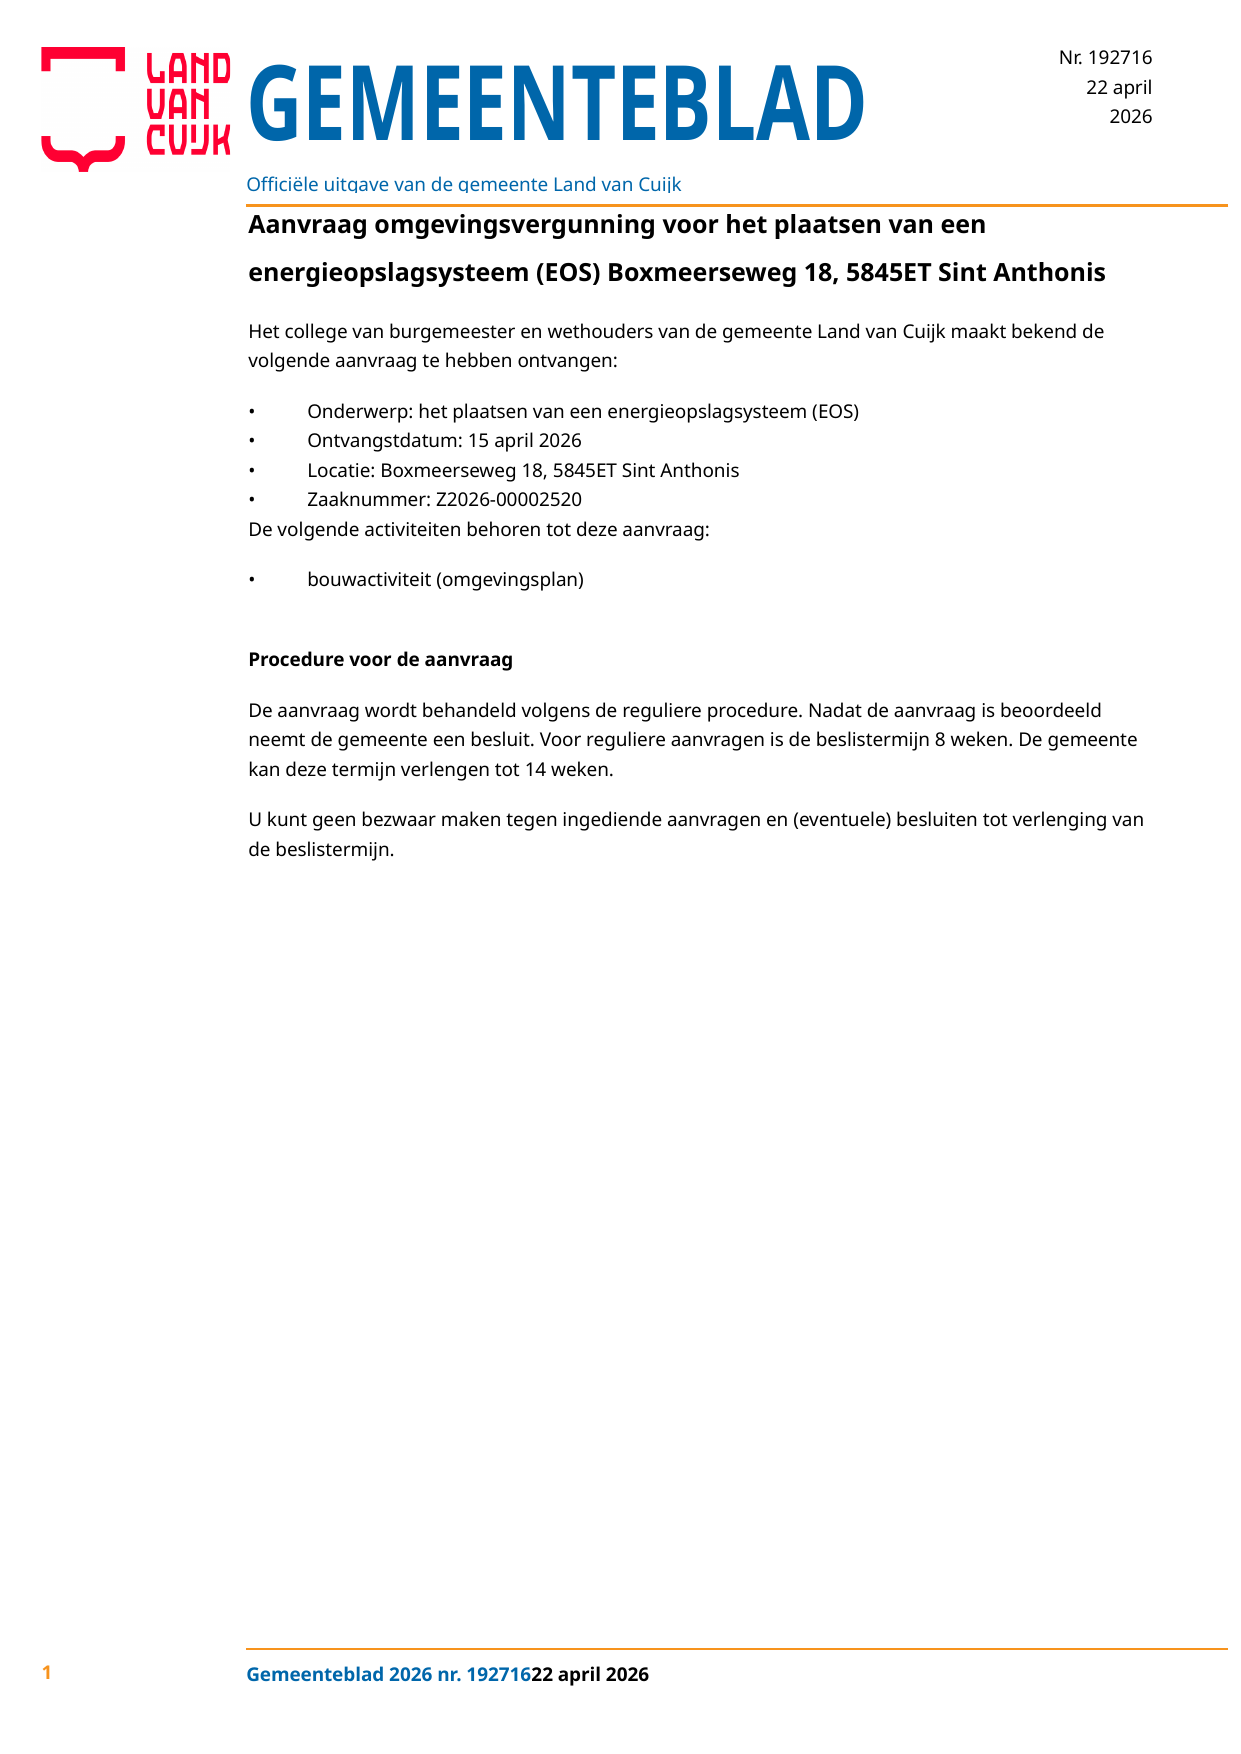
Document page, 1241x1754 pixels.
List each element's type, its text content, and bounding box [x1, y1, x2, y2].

list Ontvangstdatum: 15 april 2026 [248, 427, 1152, 453]
text De volgende activiteiten behoren tot deze aanvraag: [248, 516, 1152, 542]
list bouwactiviteit (omgevingsplan) [248, 567, 1152, 592]
list Onderwerp: het plaatsen van een energieopslagsysteem (EOS) [248, 398, 1152, 424]
list Locatie: Boxmeerseweg 18, 5845ET Sint Anthonis [248, 457, 1152, 483]
picture [41, 47, 231, 172]
list Zaaknummer: Z2026-00002520 [248, 487, 1152, 512]
text Procedure voor de aanvraag [248, 647, 1152, 672]
text Aanvraag omgevingsvergunning voor het plaatsen van een energieopslagsysteem (EOS) Boxmeerseweg 18, 5845ET Sint Anthonis [248, 207, 1152, 288]
text De aanvraag wordt behandeld volgens de reguliere procedure. Nadat de aanvraag is beoordeeld neemt de gemeente een besluit. Voor reguliere aanvragen is de beslistermijn 8 weken. De gemeente kan deze termijn verlengen tot 14 weken. [248, 697, 1152, 782]
text U kunt geen bezwaar maken tegen ingediende aanvragen en (eventuele) besluiten tot verlenging van de beslistermijn. [248, 807, 1152, 862]
text Het college van burgemeester en wethouders van de gemeente Land van Cuijk maakt bekend de volgende aanvraag te hebben ontvangen: [248, 318, 1152, 373]
